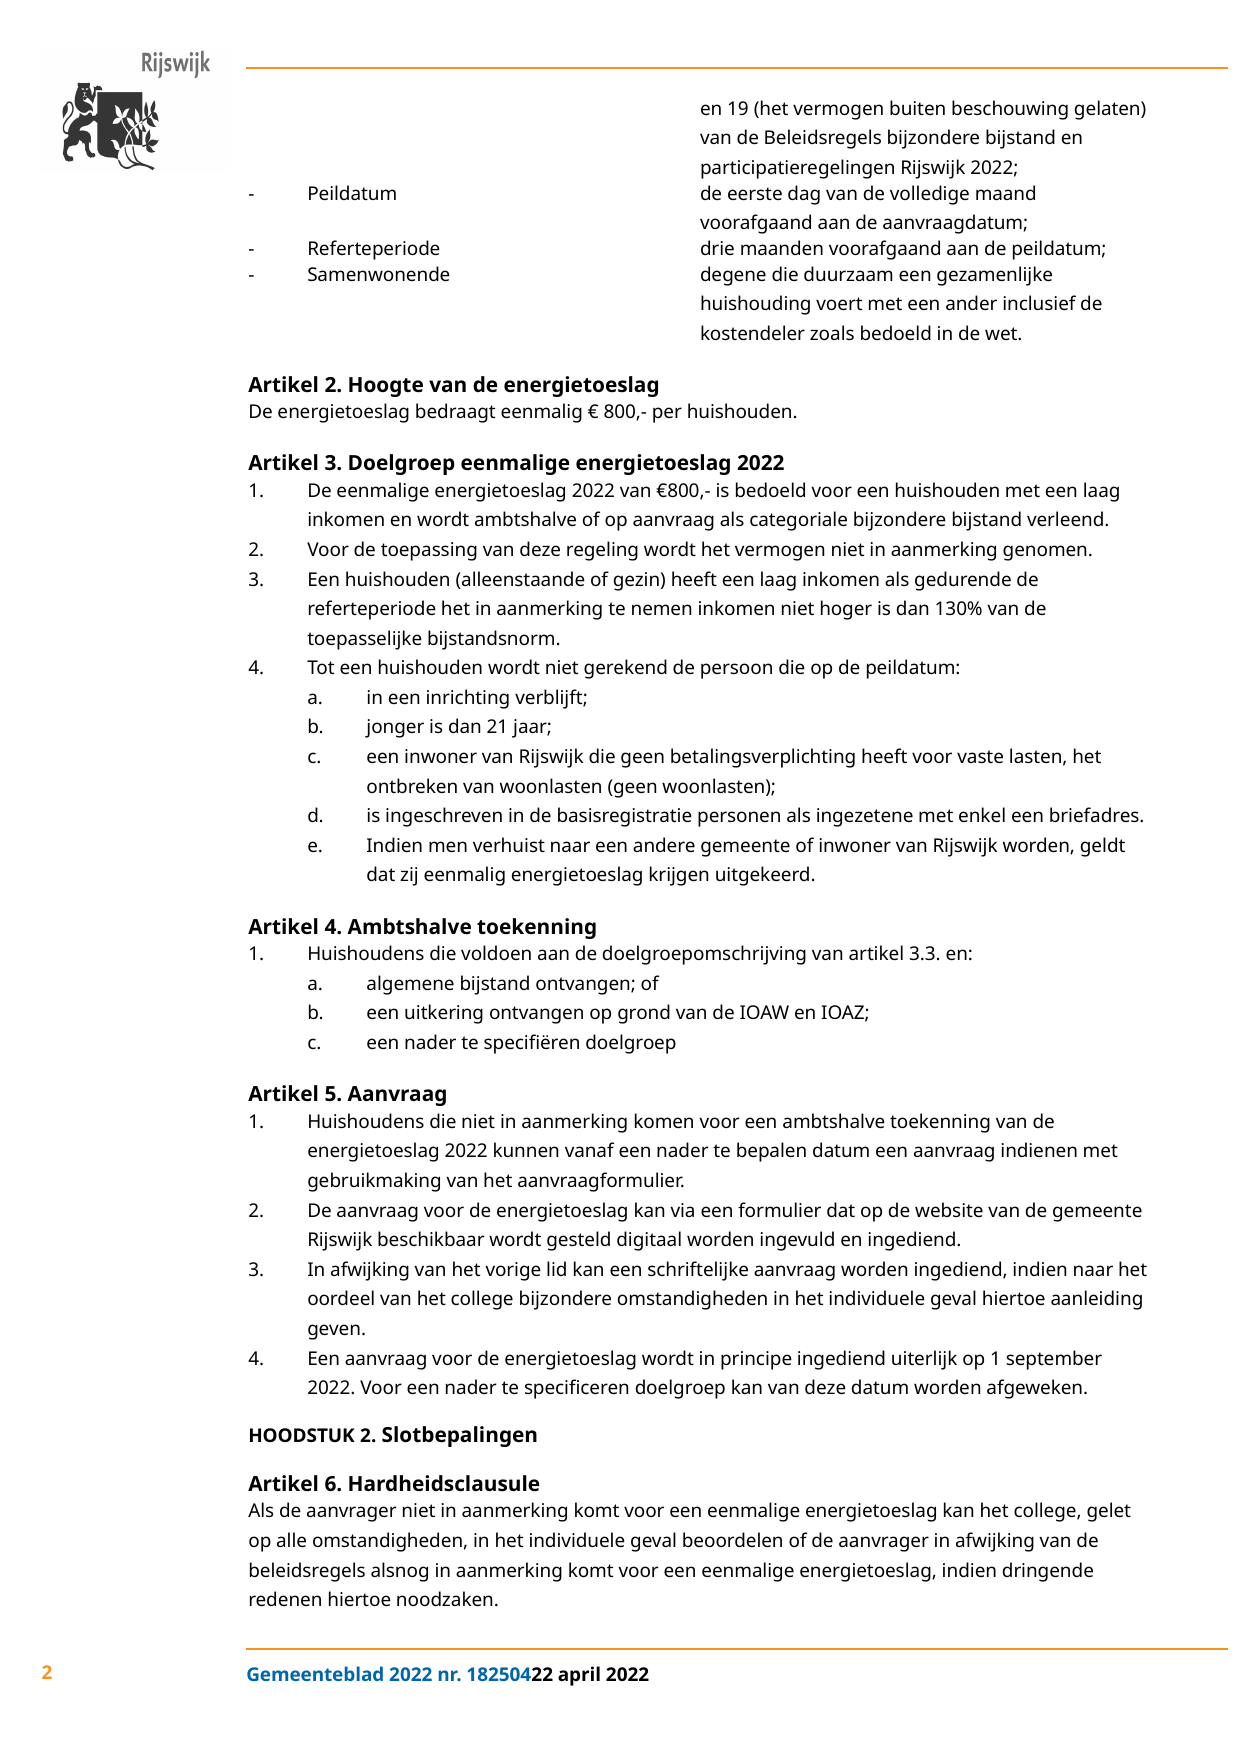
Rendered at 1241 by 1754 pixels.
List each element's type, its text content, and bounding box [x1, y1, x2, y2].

list Indien men verhuist naar een andere gemeente of inwoner van Rijswijk worden, geldt dat zij eenmalig energietoeslag krijgen uitgekeerd. [307, 832, 1152, 887]
list Tot een huishouden wordt niet gerekend de persoon die op de peildatum: [248, 654, 1152, 680]
list in een inrichting verblijft; [307, 684, 1152, 710]
text Artikel 6. Hardheidsclausule [248, 1469, 1152, 1498]
list Huishoudens die voldoen aan de doelgroepomschrijving van artikel 3.3. en: [248, 940, 1152, 966]
table_cell Peildatum [248, 180, 700, 235]
list In afwijking van het vorige lid kan een schriftelijke aanvraag worden ingediend, indien naar het oordeel van het college bijzondere omstandigheden in het individuele geval hiertoe aanleiding geven. [248, 1256, 1152, 1341]
list Voor de toepassing van deze regeling wordt het vermogen niet in aanmerking genomen. [248, 536, 1152, 562]
list algemene bijstand ontvangen; of [307, 970, 1152, 996]
picture [41, 47, 231, 172]
table_cell en 19 (het vermogen buiten beschouwing gelaten) van de Beleidsregels bijzondere bijstand en participatieregelingen Rijswijk 2022; [700, 95, 1152, 180]
text Artikel 3. Doelgroep eenmalige energietoeslag 2022 [248, 448, 1152, 477]
list een uitkering ontvangen op grond van de IOAW en IOAZ; [307, 999, 1152, 1025]
table_cell degene die duurzaam een gezamenlijke huishouding voert met een ander inclusief de kostendeler zoals bedoeld in de wet. [700, 261, 1152, 346]
list een inwoner van Rijswijk die geen betalingsverplichting heeft voor vaste lasten, het ontbreken van woonlasten (geen woonlasten); [307, 743, 1152, 798]
text Artikel 2. Hoogte van de energietoeslag [248, 370, 1152, 398]
text Artikel 5. Aanvraag [248, 1079, 1152, 1108]
list is ingeschreven in de basisregistratie personen als ingezetene met enkel een briefadres. [307, 802, 1152, 828]
text Artikel 4. Ambtshalve toekenning [248, 912, 1152, 940]
text Als de aanvrager niet in aanmerking komt voor een eenmalige energietoeslag kan het college, gelet op alle omstandigheden, in het individuele geval beoordelen of de aanvrager in afwijking van de beleidsregels alsnog in aanmerking komt voor een eenmalige energietoeslag, indien dringende redenen hiertoe noodzaken. [248, 1498, 1152, 1612]
table_cell [248, 95, 700, 180]
table_cell Referteperiode [248, 235, 700, 261]
table_cell drie maanden voorafgaand aan de peildatum; [700, 235, 1152, 261]
list jonger is dan 21 jaar; [307, 714, 1152, 739]
list Huishoudens die niet in aanmerking komen voor een ambtshalve toekenning van de energietoeslag 2022 kunnen vanaf een nader te bepalen datum een aanvraag indienen met gebruikmaking van het aanvraagformulier. [248, 1108, 1152, 1193]
text HOODSTUK 2. Slotbepalingen [248, 1420, 1152, 1448]
list Een aanvraag voor de energietoeslag wordt in principe ingediend uiterlijk op 1 september 2022. Voor een nader te specificeren doelgroep kan van deze datum worden afgeweken. [248, 1345, 1152, 1400]
list een nader te specifiëren doelgroep [307, 1029, 1152, 1055]
list Een huishouden (alleenstaande of gezin) heeft een laag inkomen als gedurende de referteperiode het in aanmerking te nemen inkomen niet hoger is dan 130% van de toepasselijke bijstandsnorm. [248, 566, 1152, 651]
list De eenmalige energietoeslag 2022 van €800,- is bedoeld voor een huishouden met een laag inkomen en wordt ambtshalve of op aanvraag als categoriale bijzondere bijstand verleend. [248, 477, 1152, 532]
table_cell Samenwonende [248, 261, 700, 346]
list De aanvraag voor de energietoeslag kan via een formulier dat op de website van de gemeente Rijswijk beschikbaar wordt gesteld digitaal worden ingevuld en ingediend. [248, 1197, 1152, 1252]
table_cell de eerste dag van de volledige maand voorafgaand aan de aanvraagdatum; [700, 180, 1152, 235]
text De energietoeslag bedraagt eenmalig € 800,- per huishouden. [248, 398, 1152, 424]
